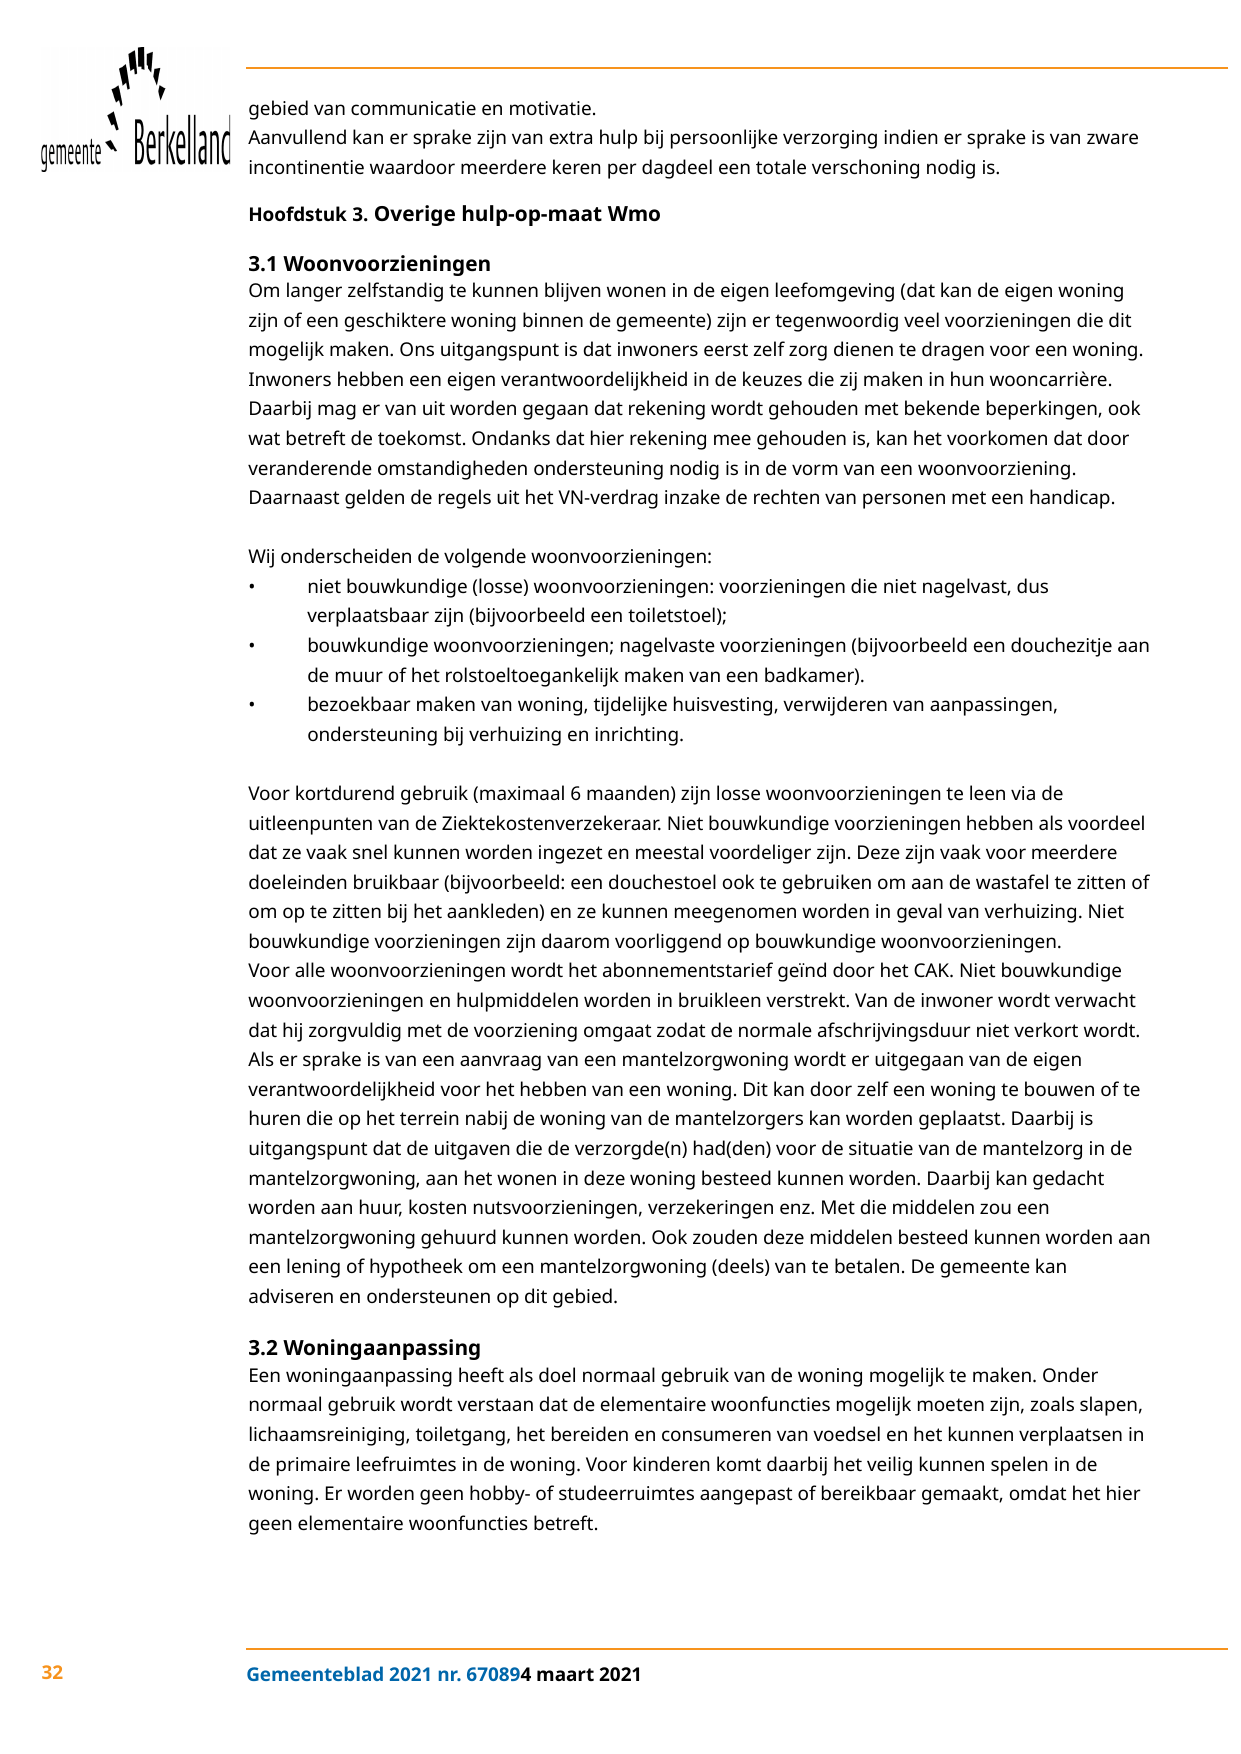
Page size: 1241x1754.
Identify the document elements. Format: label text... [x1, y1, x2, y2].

text Voor alle woonvoorzieningen wordt het abonnementstarief geïnd door het CAK. Niet bouwkundige woonvoorzieningen en hulpmiddelen worden in bruikleen verstrekt. Van de inwoner wordt verwacht dat hij zorgvuldig met de voorziening omgaat zodat de normale afschrijvingsduur niet verkort wordt. [248, 958, 1152, 1043]
text Om langer zelfstandig te kunnen blijven wonen in de eigen leefomgeving (dat kan de eigen woning zijn of een geschiktere woning binnen de gemeente) zijn er tegenwoordig veel voorzieningen die dit mogelijk maken. Ons uitgangspunt is dat inwoners eerst zelf zorg dienen te dragen voor een woning. Inwoners hebben een eigen verantwoordelijkheid in de keuzes die zij maken in hun wooncarrière. Daarbij mag er van uit worden gegaan dat rekening wordt gehouden met bekende beperkingen, ook wat betreft de toekomst. Ondanks dat hier rekening mee gehouden is, kan het voorkomen dat door veranderende omstandigheden ondersteuning nodig is in de vorm van een woonvoorziening. Daarnaast gelden de regels uit het VN-verdrag inzake de rechten van personen met een handicap. [248, 277, 1152, 510]
text Als er sprake is van een aanvraag van een mantelzorgwoning wordt er uitgegaan van de eigen verantwoordelijkheid voor het hebben van een woning. Dit kan door zelf een woning te bouwen of te huren die op het terrein nabij de woning van de mantelzorgers kan worden geplaatst. Daarbij is uitgangspunt dat de uitgaven die de verzorgde(n) had(den) voor de situatie van de mantelzorg in de mantelzorgwoning, aan het wonen in deze woning besteed kunnen worden. Daarbij kan gedacht worden aan huur, kosten nutsvoorzieningen, verzekeringen enz. Met die middelen zou een mantelzorgwoning gehuurd kunnen worden. Ook zouden deze middelen besteed kunnen worden aan een lening of hypotheek om een mantelzorgwoning (deels) van te betalen. De gemeente kan adviseren en ondersteunen op dit gebied. [248, 1046, 1152, 1309]
text Hoofdstuk 3. Overige hulp-op-maat Wmo [248, 199, 1152, 228]
list bouwkundige woonvoorzieningen; nagelvaste voorzieningen (bijvoorbeeld een douchezitje aan de muur of het rolstoeltoegankelijk maken van een badkamer). [248, 632, 1152, 688]
text gebied van communicatie en motivatie. [248, 95, 1152, 121]
picture [41, 47, 231, 172]
list bezoekbaar maken van woning, tijdelijke huisvesting, verwijderen van aanpassingen, ondersteuning bij verhuizing en inrichting. [248, 691, 1152, 747]
text Een woningaanpassing heeft als doel normaal gebruik van de woning mogelijk te maken. Onder normaal gebruik wordt verstaan dat de elementaire woonfuncties mogelijk moeten zijn, zoals slapen, lichaamsreiniging, toiletgang, het bereiden en consumeren van voedsel en het kunnen verplaatsen in de primaire leefruimtes in de woning. Voor kinderen komt daarbij het veilig kunnen spelen in de woning. Er worden geen hobby- of studeerruimtes aangepast of bereikbaar gemaakt, omdat het hier geen elementaire woonfuncties betreft. [248, 1362, 1152, 1536]
text 3.1 Woonvoorzieningen [248, 249, 1152, 277]
text Voor kortdurend gebruik (maximaal 6 maanden) zijn losse woonvoorzieningen te leen via de uitleenpunten van de Ziektekostenverzekeraar. Niet bouwkundige voorzieningen hebben als voordeel dat ze vaak snel kunnen worden ingezet en meestal voordeliger zijn. Deze zijn vaak voor meerdere doeleinden bruikbaar (bijvoorbeeld: een douchestoel ook te gebruiken om aan de wastafel te zitten of om op te zitten bij het aankleden) en ze kunnen meegenomen worden in geval van verhuizing. Niet bouwkundige voorzieningen zijn daarom voorliggend op bouwkundige woonvoorzieningen. [248, 780, 1152, 954]
text Aanvullend kan er sprake zijn van extra hulp bij persoonlijke verzorging indien er sprake is van zware incontinentie waardoor meerdere keren per dagdeel een totale verschoning nodig is. [248, 124, 1152, 180]
text Wij onderscheiden de volgende woonvoorzieningen: [248, 543, 1152, 569]
list niet bouwkundige (losse) woonvoorzieningen: voorzieningen die niet nagelvast, dus verplaatsbaar zijn (bijvoorbeeld een toiletstoel); [248, 573, 1152, 628]
text 3.2 Woningaanpassing [248, 1333, 1152, 1362]
